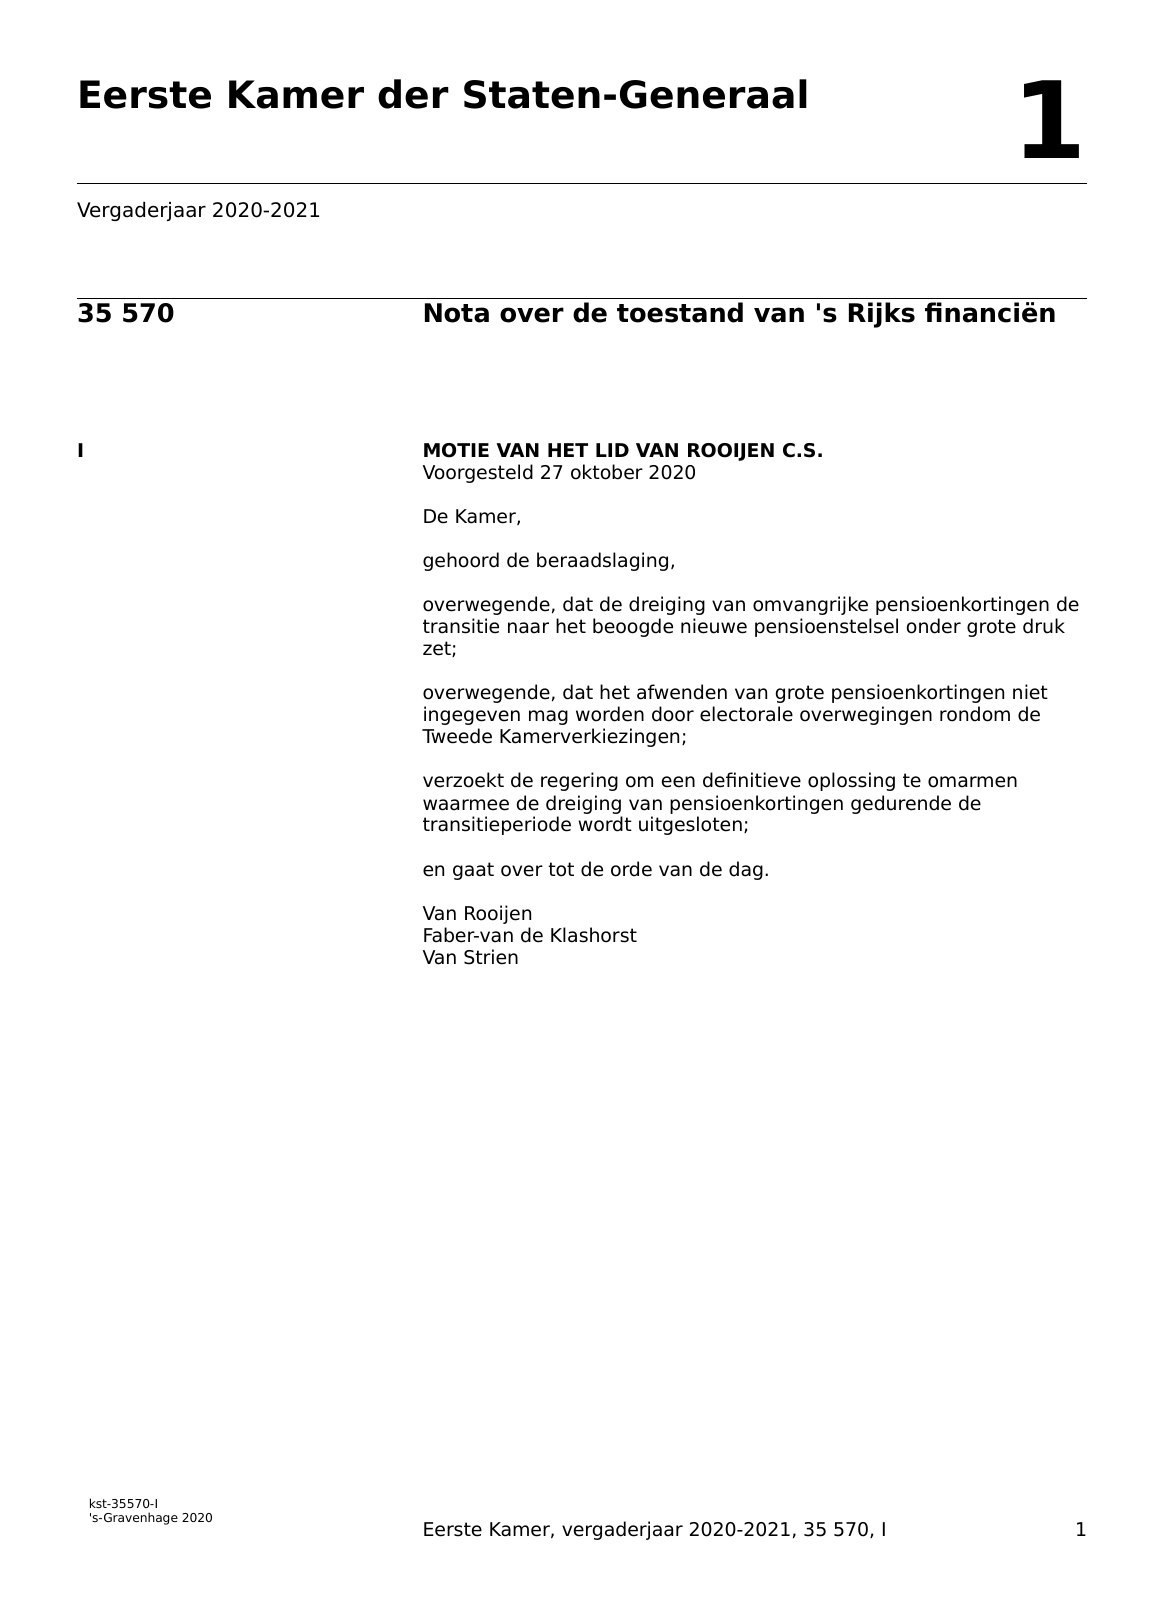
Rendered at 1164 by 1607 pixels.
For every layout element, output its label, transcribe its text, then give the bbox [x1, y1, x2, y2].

text Voorgesteld 27 oktober 2020 [422, 462, 1087, 484]
text De Kamer, [422, 506, 1087, 528]
text Faber-van de Klashorst [422, 925, 1087, 947]
text en gaat over tot de orde van de dag. [422, 858, 1087, 881]
table_header 1 [886, 59, 1087, 183]
text gehoord de beraadslaging, [422, 550, 1087, 572]
subtitle I MOTIE VAN HET LID VAN ROOIJEN C.S. [77, 440, 1087, 462]
text kst-35570-I [88, 1497, 323, 1511]
text 's-Gravenhage 2020 [88, 1511, 323, 1525]
text Van Strien [422, 947, 1087, 969]
table_cell Vergaderjaar 2020-2021 [77, 184, 1087, 298]
text overwegende, dat het afwenden van grote pensioenkortingen niet ingegeven mag worden door electorale overwegingen rondom de Tweede Kamerverkiezingen; [422, 682, 1087, 748]
table_header Eerste Kamer der Staten-Generaal [77, 59, 886, 183]
text overwegende, dat de dreiging van omvangrijke pensioenkortingen de transitie naar het beoogde nieuwe pensioenstelsel onder grote druk zet; [422, 594, 1087, 660]
text Van Rooijen [422, 903, 1087, 925]
subtitle 35 570 Nota over de toestand van 's Rijks financiën [77, 299, 1087, 329]
text verzoekt de regering om een definitieve oplossing te omarmen waarmee de dreiging van pensioenkortingen gedurende de transitieperiode wordt uitgesloten; [422, 770, 1087, 836]
